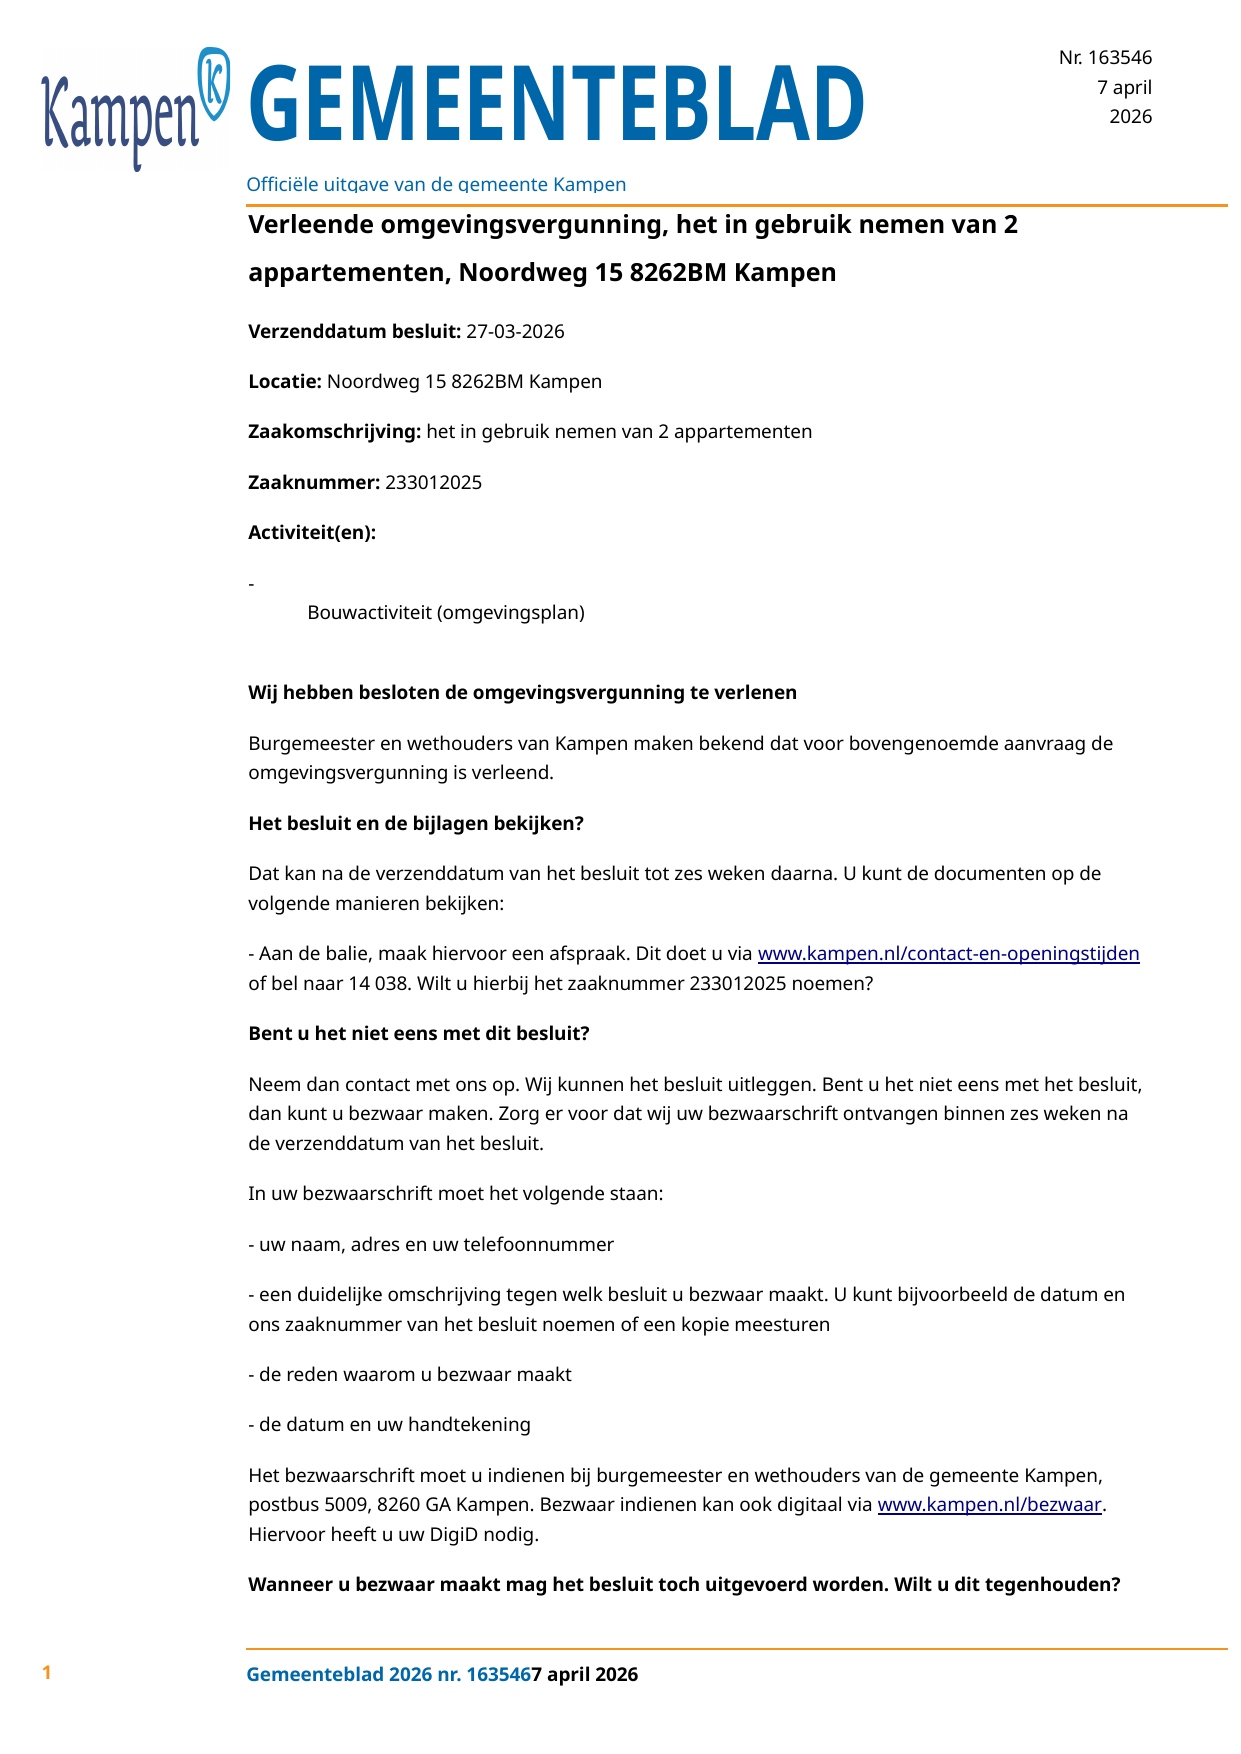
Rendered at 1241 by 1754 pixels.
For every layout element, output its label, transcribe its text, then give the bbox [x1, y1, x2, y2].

text - een duidelijke omschrijving tegen welk besluit u bezwaar maakt. U kunt bijvoorbeeld de datum en ons zaaknummer van het besluit noemen of een kopie meesturen [248, 1281, 1152, 1337]
text - uw naam, adres en uw telefoonnummer [248, 1231, 1152, 1257]
list Bouwactiviteit (omgevingsplan) [248, 599, 1152, 625]
text Verzenddatum besluit: 27-03-2026 [248, 318, 1152, 344]
text Dat kan na de verzenddatum van het besluit tot zes weken daarna. U kunt de documenten op de volgende manieren bekijken: [248, 860, 1152, 916]
text - de reden waarom u bezwaar maakt [248, 1361, 1152, 1387]
text Locatie: Noordweg 15 8262BM Kampen [248, 368, 1152, 394]
text Zaaknummer: 233012025 [248, 469, 1152, 495]
text - de datum en uw handtekening [248, 1412, 1152, 1437]
text Verleende omgevingsvergunning, het in gebruik nemen van 2 appartementen, Noordweg 15 8262BM Kampen [248, 207, 1152, 288]
text In uw bezwaarschrift moet het volgende staan: [248, 1180, 1152, 1206]
text Burgemeester en wethouders van Kampen maken bekend dat voor bovengenoemde aanvraag de omgevingsvergunning is verleend. [248, 730, 1152, 785]
text Wanneer u bezwaar maakt mag het besluit toch uitgevoerd worden. Wilt u dit tegenhouden? [248, 1572, 1152, 1597]
text Wij hebben besloten de omgevingsvergunning te verlenen [248, 679, 1152, 705]
text Neem dan contact met ons op. Wij kunnen het besluit uitleggen. Bent u het niet eens met het besluit, dan kunt u bezwaar maken. Zorg er voor dat wij uw bezwaarschrift ontvangen binnen zes weken na de verzenddatum van het besluit. [248, 1071, 1152, 1156]
text Het bezwaarschrift moet u indienen bij burgemeester en wethouders van de gemeente Kampen, postbus 5009, 8260 GA Kampen. Bezwaar indienen kan ook digitaal via www.kampen.nl/bezwaar. Hiervoor heeft u uw DigiD nodig. [248, 1462, 1152, 1547]
text - Aan de balie, maak hiervoor een afspraak. Dit doet u via www.kampen.nl/contact-en-openingstijden of bel naar 14 038. Wilt u hierbij het zaaknummer 233012025 noemen? [248, 940, 1152, 996]
text Activiteit(en): [248, 519, 1152, 545]
text Bent u het niet eens met dit besluit? [248, 1020, 1152, 1046]
picture [41, 47, 231, 172]
text Zaakomschrijving: het in gebruik nemen van 2 appartementen [248, 419, 1152, 444]
text Het besluit en de bijlagen bekijken? [248, 810, 1152, 836]
